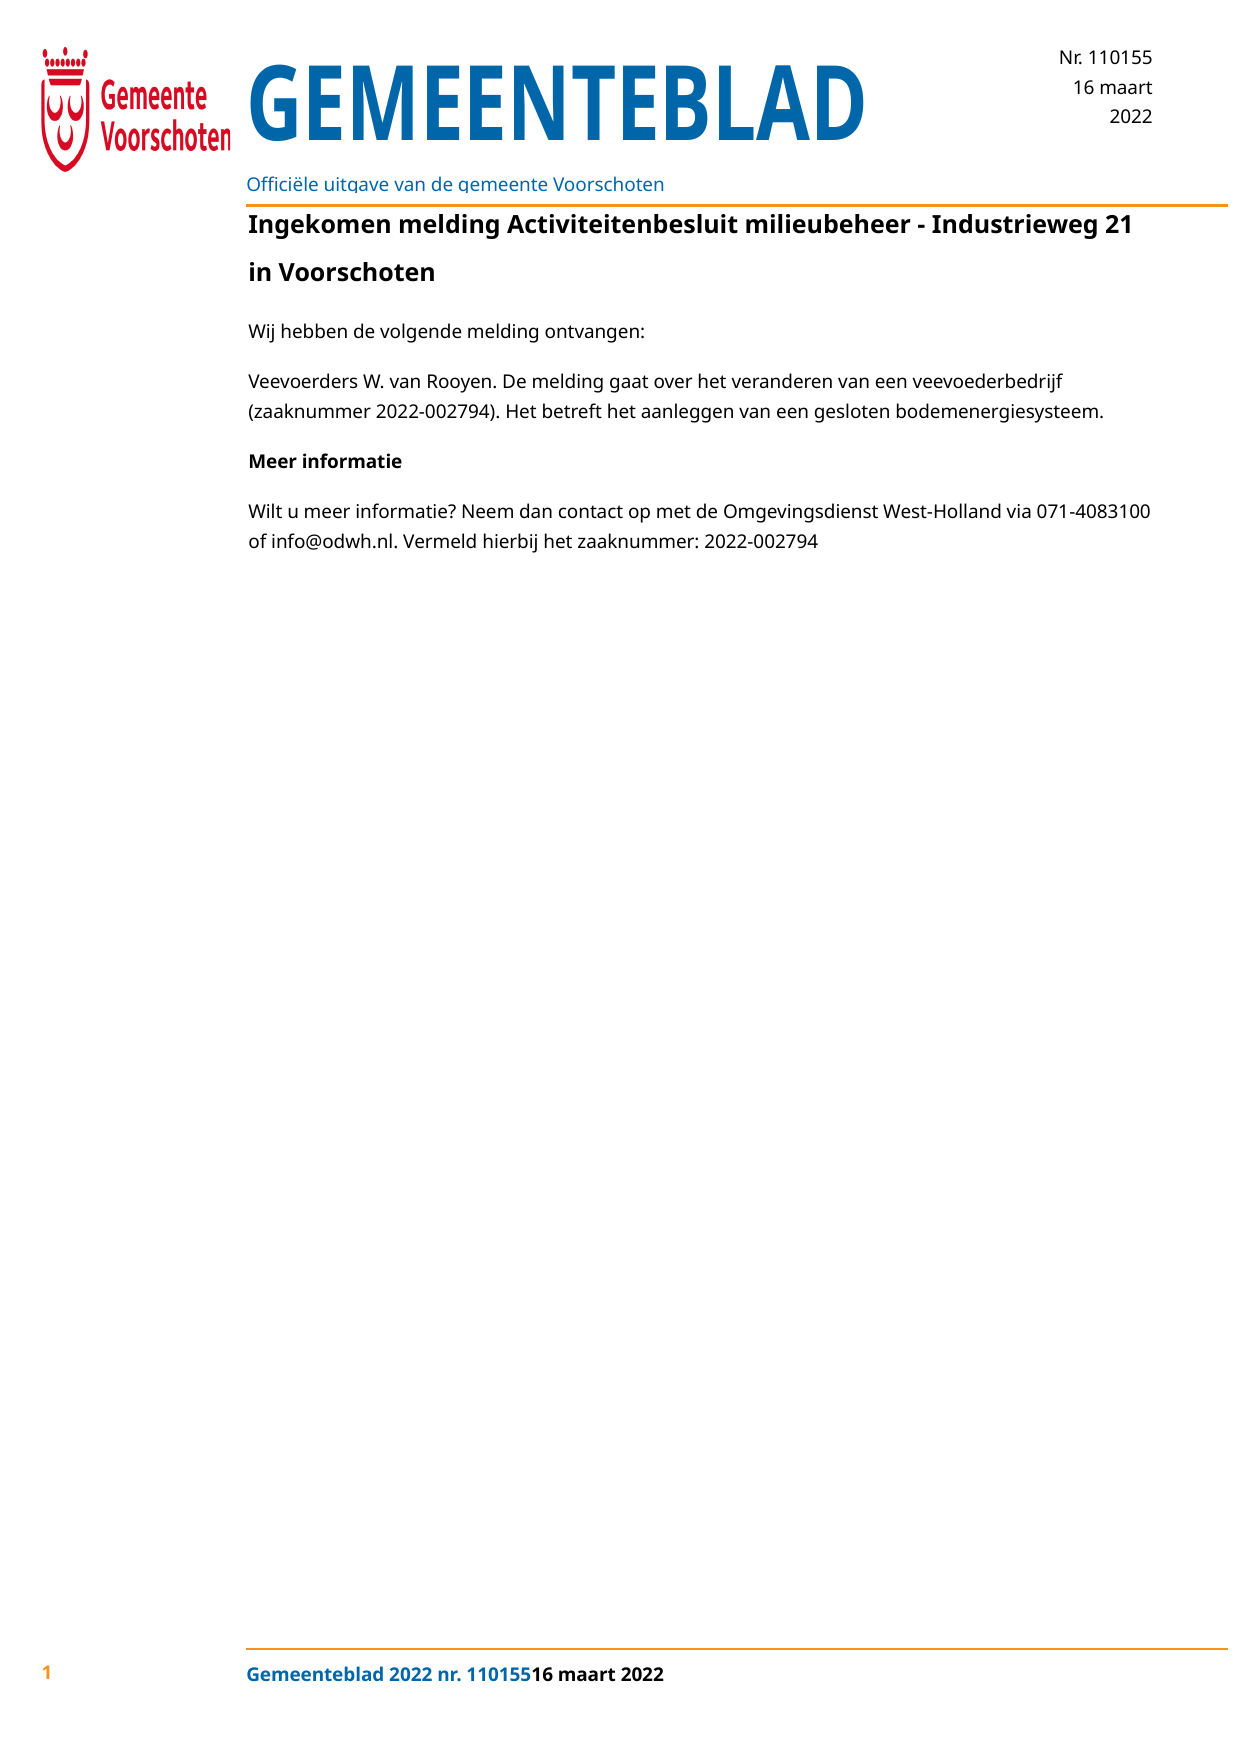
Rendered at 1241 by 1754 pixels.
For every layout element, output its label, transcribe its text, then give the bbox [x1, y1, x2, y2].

text Veevoerders W. van Rooyen. De melding gaat over het veranderen van een veevoederbedrijf (zaaknummer 2022-002794). Het betreft het aanleggen van een gesloten bodemenergiesysteem. [248, 368, 1152, 424]
picture [41, 47, 231, 172]
text Meer informatie [248, 448, 1152, 474]
text Ingekomen melding Activiteitenbesluit milieubeheer - Industrieweg 21 in Voorschoten [248, 207, 1152, 288]
text Wilt u meer informatie? Neem dan contact op met de Omgevingsdienst West-Holland via 071‑4083100 of info@odwh.nl. Vermeld hierbij het zaaknummer: 2022-002794 [248, 499, 1152, 554]
text Wij hebben de volgende melding ontvangen: [248, 318, 1152, 344]
